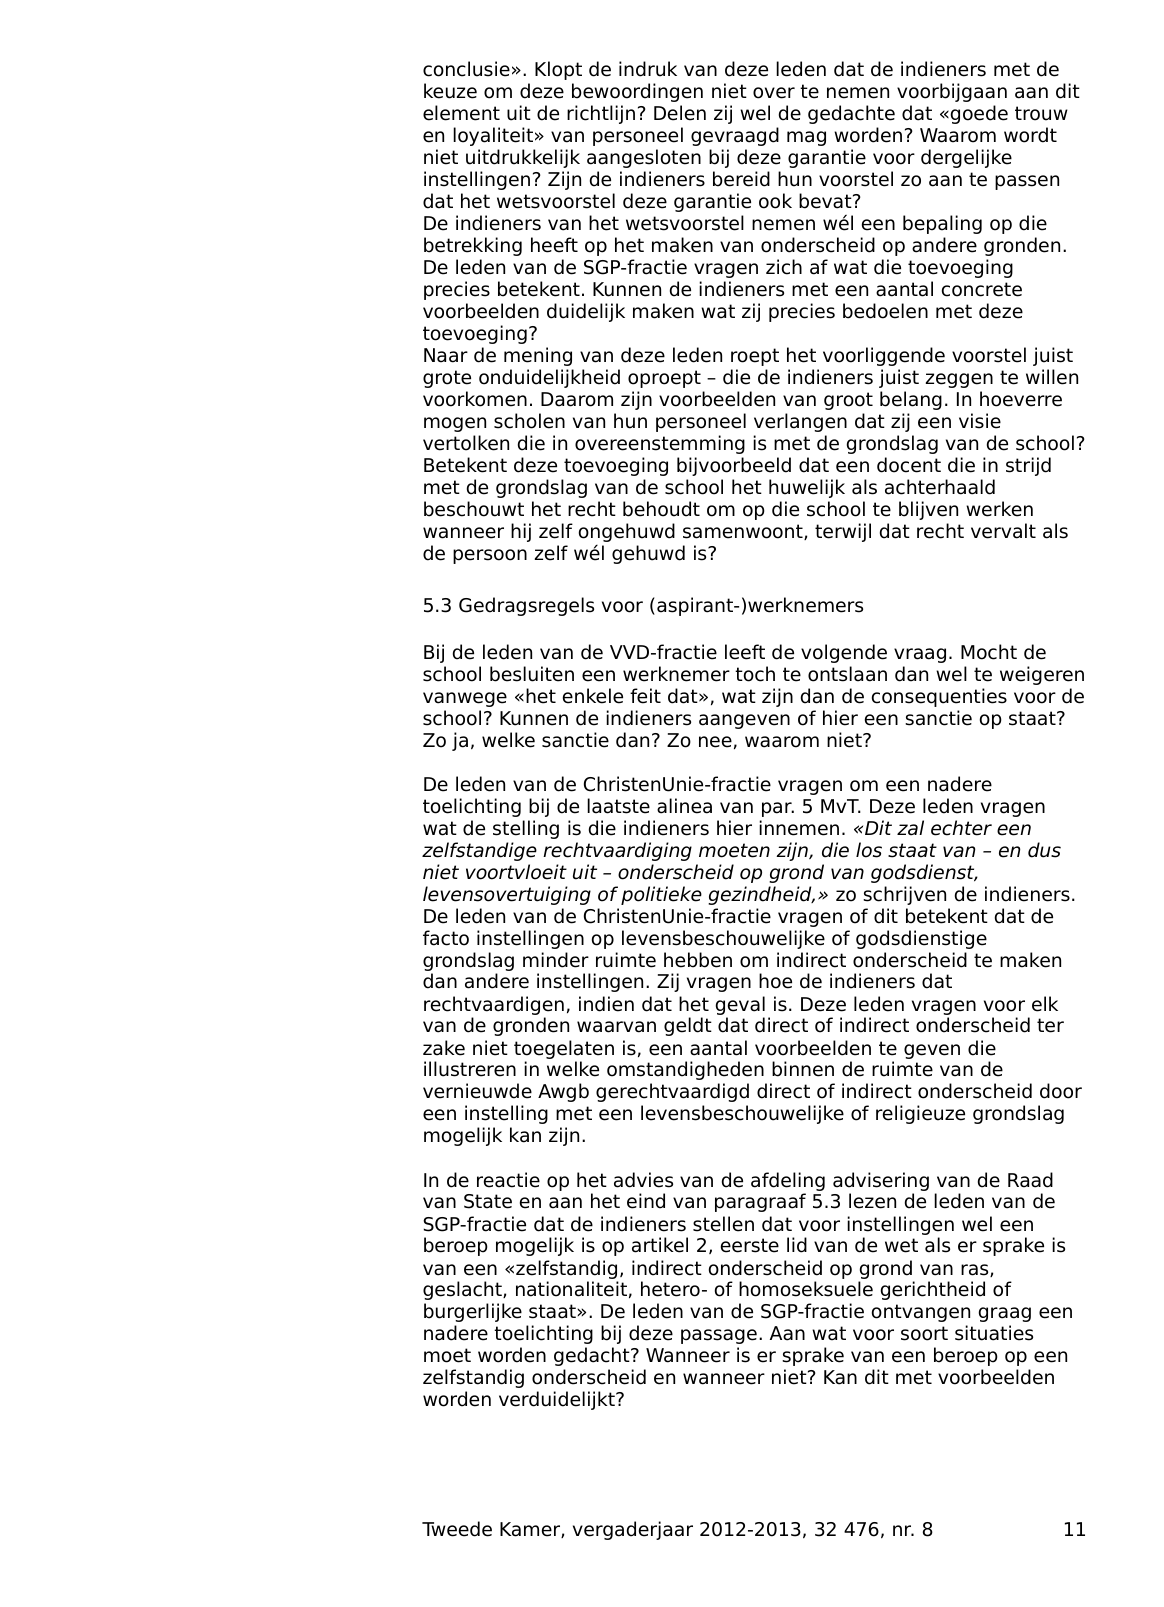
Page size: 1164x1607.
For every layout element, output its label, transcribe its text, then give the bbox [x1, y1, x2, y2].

text De leden van de ChristenUnie-fractie vragen om een nadere toelichting bij de laatste alinea van par. 5 MvT. Deze leden vragen wat de stelling is die indieners hier innemen. «Dit zal echter een zelfstandige rechtvaardiging moeten zijn, die los staat van – en dus niet voortvloeit uit – onderscheid op grond van godsdienst, levensovertuiging of politieke gezindheid,» zo schrijven de indieners. De leden van de ChristenUnie-fractie vragen of dit betekent dat de facto instellingen op levensbeschouwelijke of godsdienstige grondslag minder ruimte hebben om indirect onderscheid te maken dan andere instellingen. Zij vragen hoe de indieners dat rechtvaardigen, indien dat het geval is. Deze leden vragen voor elk van de gronden waarvan geldt dat direct of indirect onderscheid ter zake niet toegelaten is, een aantal voorbeelden te geven die illustreren in welke omstandigheden binnen de ruimte van de vernieuwde Awgb gerechtvaardigd direct of indirect onderscheid door een instelling met een levensbeschouwelijke of religieuze grondslag mogelijk kan zijn. [422, 774, 1087, 1147]
text In de reactie op het advies van de afdeling advisering van de Raad van State en aan het eind van paragraaf 5.3 lezen de leden van de SGP-fractie dat de indieners stellen dat voor instellingen wel een beroep mogelijk is op artikel 2, eerste lid van de wet als er sprake is van een «zelfstandig, indirect onderscheid op grond van ras, geslacht, nationaliteit, hetero- of homoseksuele gerichtheid of burgerlijke staat». De leden van de SGP-fractie ontvangen graag een nadere toelichting bij deze passage. Aan wat voor soort situaties moet worden gedacht? Wanneer is er sprake van een beroep op een zelfstandig onderscheid en wanneer niet? Kan dit met voorbeelden worden verduidelijkt? [422, 1169, 1087, 1411]
text conclusie». Klopt de indruk van deze leden dat de indieners met de keuze om deze bewoordingen niet over te nemen voorbijgaan aan dit element uit de richtlijn? Delen zij wel de gedachte dat «goede trouw en loyaliteit» van personeel gevraagd mag worden? Waarom wordt niet uitdrukkelijk aangesloten bij deze garantie voor dergelijke instellingen? Zijn de indieners bereid hun voorstel zo aan te passen dat het wetsvoorstel deze garantie ook bevat? [422, 59, 1087, 213]
text Naar de mening van deze leden roept het voorliggende voorstel juist grote onduidelijkheid oproept – die de indieners juist zeggen te willen voorkomen. Daarom zijn voorbeelden van groot belang. In hoeverre mogen scholen van hun personeel verlangen dat zij een visie vertolken die in overeenstemming is met de grondslag van de school? Betekent deze toevoeging bijvoorbeeld dat een docent die in strijd met de grondslag van de school het huwelijk als achterhaald beschouwt het recht behoudt om op die school te blijven werken wanneer hij zelf ongehuwd samenwoont, terwijl dat recht vervalt als de persoon zelf wél gehuwd is? [422, 345, 1087, 564]
text Bij de leden van de VVD-fractie leeft de volgende vraag. Mocht de school besluiten een werknemer toch te ontslaan dan wel te weigeren vanwege «het enkele feit dat», wat zijn dan de consequenties voor de school? Kunnen de indieners aangeven of hier een sanctie op staat? Zo ja, welke sanctie dan? Zo nee, waarom niet? [422, 642, 1087, 751]
text De indieners van het wetsvoorstel nemen wél een bepaling op die betrekking heeft op het maken van onderscheid op andere gronden. De leden van de SGP-fractie vragen zich af wat die toevoeging precies betekent. Kunnen de indieners met een aantal concrete voorbeelden duidelijk maken wat zij precies bedoelen met deze toevoeging? [422, 213, 1087, 345]
subtitle 5.3 Gedragsregels voor (aspirant-)werknemers [422, 594, 1087, 617]
